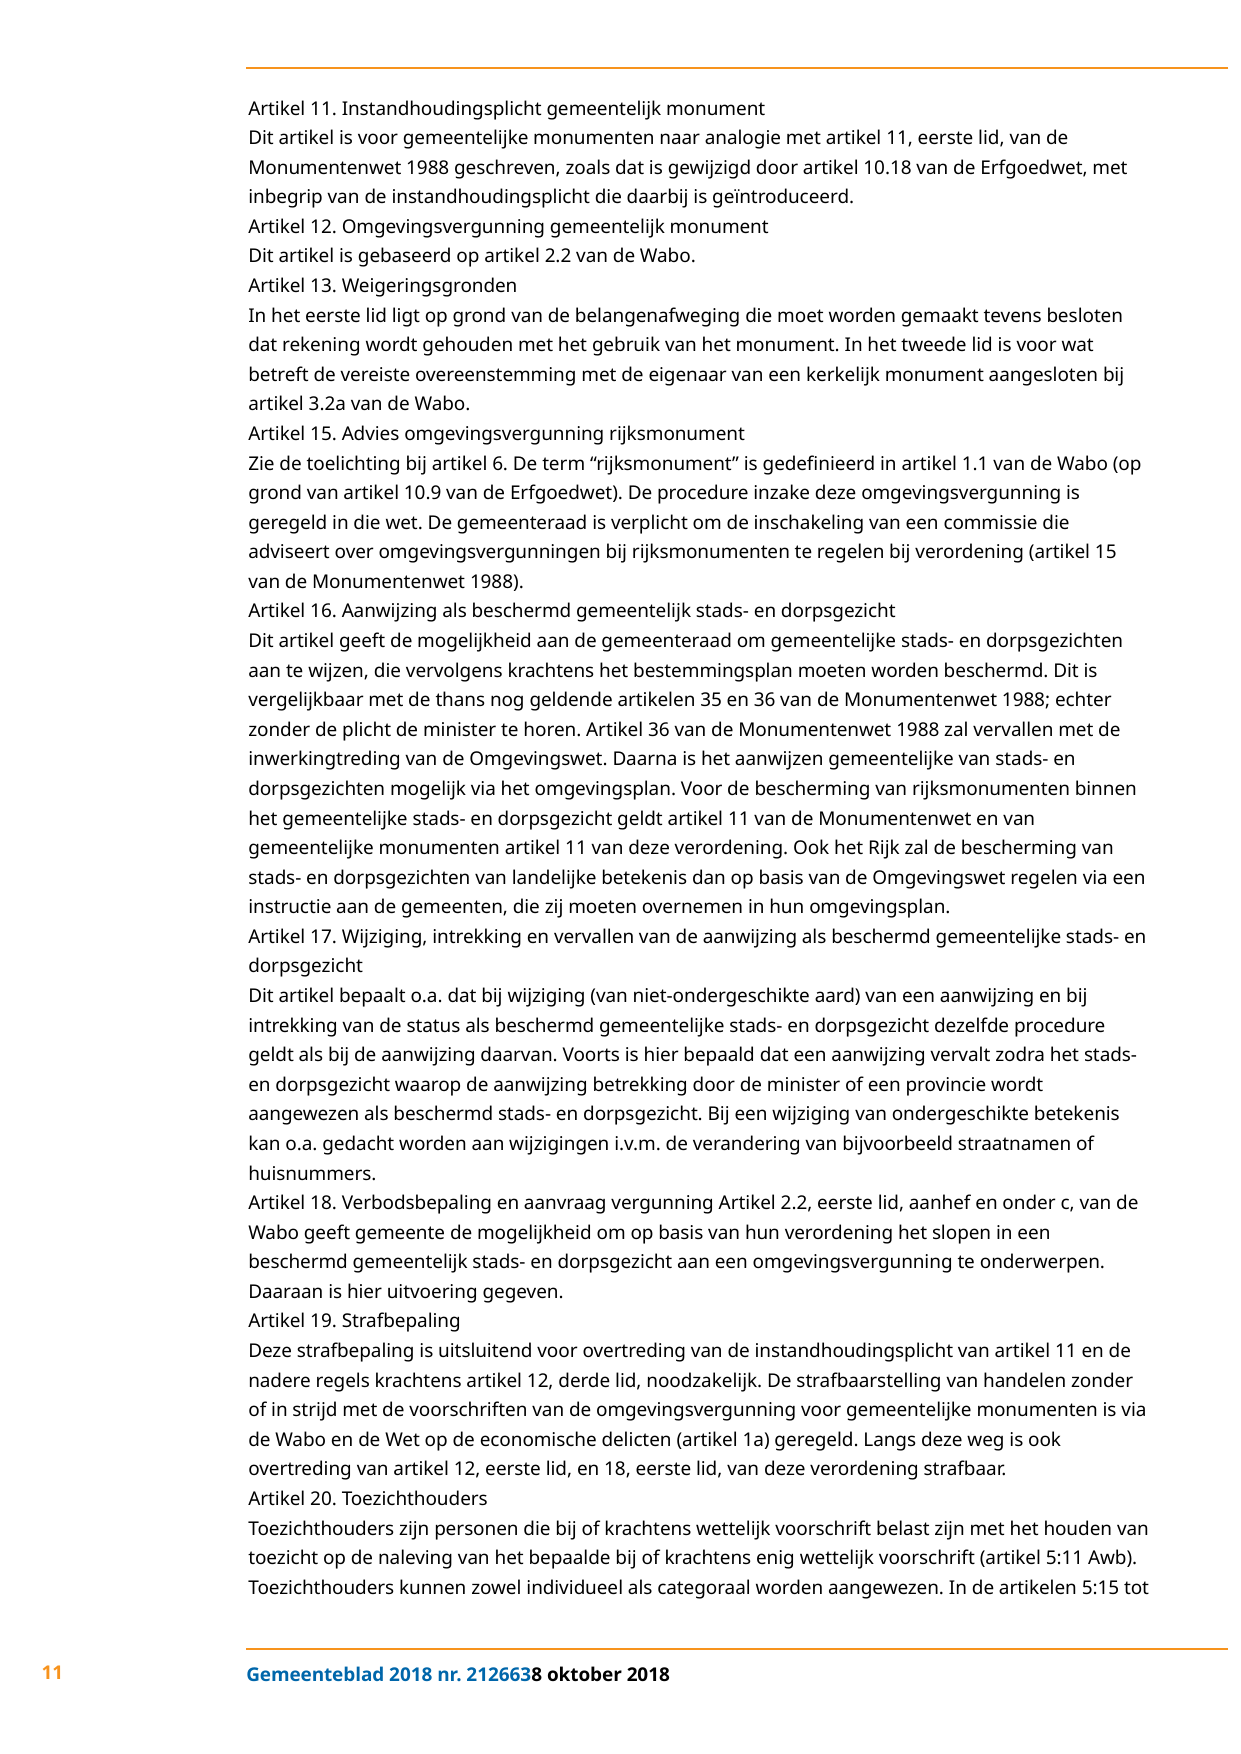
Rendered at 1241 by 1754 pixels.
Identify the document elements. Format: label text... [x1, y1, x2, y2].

text Dit artikel is voor gemeentelijke monumenten naar analogie met artikel 11, eerste lid, van de Monumentenwet 1988 geschreven, zoals dat is gewijzigd door artikel 10.18 van de Erfgoedwet, met inbegrip van de instandhoudingsplicht die daarbij is geïntroduceerd. [248, 124, 1152, 209]
text Toezichthouders zijn personen die bij of krachtens wettelijk voorschrift belast zijn met het houden van toezicht op de naleving van het bepaalde bij of krachtens enig wettelijk voorschrift (artikel 5:11 Awb). Toezichthouders kunnen zowel individueel als categoraal worden aangewezen. In de artikelen 5:15 tot [248, 1515, 1152, 1600]
picture [41, 47, 231, 172]
text Artikel 18. Verbodsbepaling en aanvraag vergunning Artikel 2.2, eerste lid, aanhef en onder c, van de Wabo geeft gemeente de mogelijkheid om op basis van hun verordening het slopen in een beschermd gemeentelijk stads- en dorpsgezicht aan een omgevingsvergunning te onderwerpen. Daaraan is hier uitvoering gegeven. [248, 1189, 1152, 1304]
text Artikel 11. Instandhoudingsplicht gemeentelijk monument [248, 95, 1152, 121]
text Deze strafbepaling is uitsluitend voor overtreding van de instandhoudingsplicht van artikel 11 en de nadere regels krachtens artikel 12, derde lid, noodzakelijk. De strafbaarstelling van handelen zonder of in strijd met de voorschriften van de omgevingsvergunning voor gemeentelijke monumenten is via de Wabo en de Wet op de economische delicten (artikel 1a) geregeld. Langs deze weg is ook overtreding van artikel 12, eerste lid, en 18, eerste lid, van deze verordening strafbaar. [248, 1337, 1152, 1481]
text Artikel 12. Omgevingsvergunning gemeentelijk monument [248, 213, 1152, 239]
text Artikel 20. Toezichthouders [248, 1485, 1152, 1511]
text Artikel 17. Wijziging, intrekking en vervallen van de aanwijzing als beschermd gemeentelijke stads- en dorpsgezicht [248, 923, 1152, 978]
text Dit artikel is gebaseerd op artikel 2.2 van de Wabo. [248, 243, 1152, 268]
text Artikel 19. Strafbepaling [248, 1308, 1152, 1333]
text Artikel 16. Aanwijzing als beschermd gemeentelijk stads- en dorpsgezicht [248, 598, 1152, 623]
text Dit artikel geeft de mogelijkheid aan de gemeenteraad om gemeentelijke stads- en dorpsgezichten aan te wijzen, die vervolgens krachtens het bestemmingsplan moeten worden beschermd. Dit is vergelijkbaar met de thans nog geldende artikelen 35 en 36 van de Monumentenwet 1988; echter zonder de plicht de minister te horen. Artikel 36 van de Monumentenwet 1988 zal vervallen met de inwerkingtreding van de Omgevingswet. Daarna is het aanwijzen gemeentelijke van stads- en dorpsgezichten mogelijk via het omgevingsplan. Voor de bescherming van rijksmonumenten binnen het gemeentelijke stads- en dorpsgezicht geldt artikel 11 van de Monumentenwet en van gemeentelijke monumenten artikel 11 van deze verordening. Ook het Rijk zal de bescherming van stads- en dorpsgezichten van landelijke betekenis dan op basis van de Omgevingswet regelen via een instructie aan de gemeenten, die zij moeten overnemen in hun omgevingsplan. [248, 627, 1152, 919]
text Zie de toelichting bij artikel 6. De term “rijksmonument” is gedefinieerd in artikel 1.1 van de Wabo (op grond van artikel 10.9 van de Erfgoedwet). De procedure inzake deze omgevingsvergunning is geregeld in die wet. De gemeenteraad is verplicht om de inschakeling van een commissie die adviseert over omgevingsvergunningen bij rijksmonumenten te regelen bij verordening (artikel 15 van de Monumentenwet 1988). [248, 450, 1152, 594]
text In het eerste lid ligt op grond van de belangenafweging die moet worden gemaakt tevens besloten dat rekening wordt gehouden met het gebruik van het monument. In het tweede lid is voor wat betreft de vereiste overeenstemming met de eigenaar van een kerkelijk monument aangesloten bij artikel 3.2a van de Wabo. [248, 302, 1152, 416]
text Dit artikel bepaalt o.a. dat bij wijziging (van niet-ondergeschikte aard) van een aanwijzing en bij intrekking van de status als beschermd gemeentelijke stads- en dorpsgezicht dezelfde procedure geldt als bij de aanwijzing daarvan. Voorts is hier bepaald dat een aanwijzing vervalt zodra het stads- en dorpsgezicht waarop de aanwijzing betrekking door de minister of een provincie wordt aangewezen als beschermd stads- en dorpsgezicht. Bij een wijziging van ondergeschikte betekenis kan o.a. gedacht worden aan wijzigingen i.v.m. de verandering van bijvoorbeeld straatnamen of huisnummers. [248, 982, 1152, 1186]
text Artikel 15. Advies omgevingsvergunning rijksmonument [248, 420, 1152, 446]
text Artikel 13. Weigeringsgronden [248, 272, 1152, 298]
